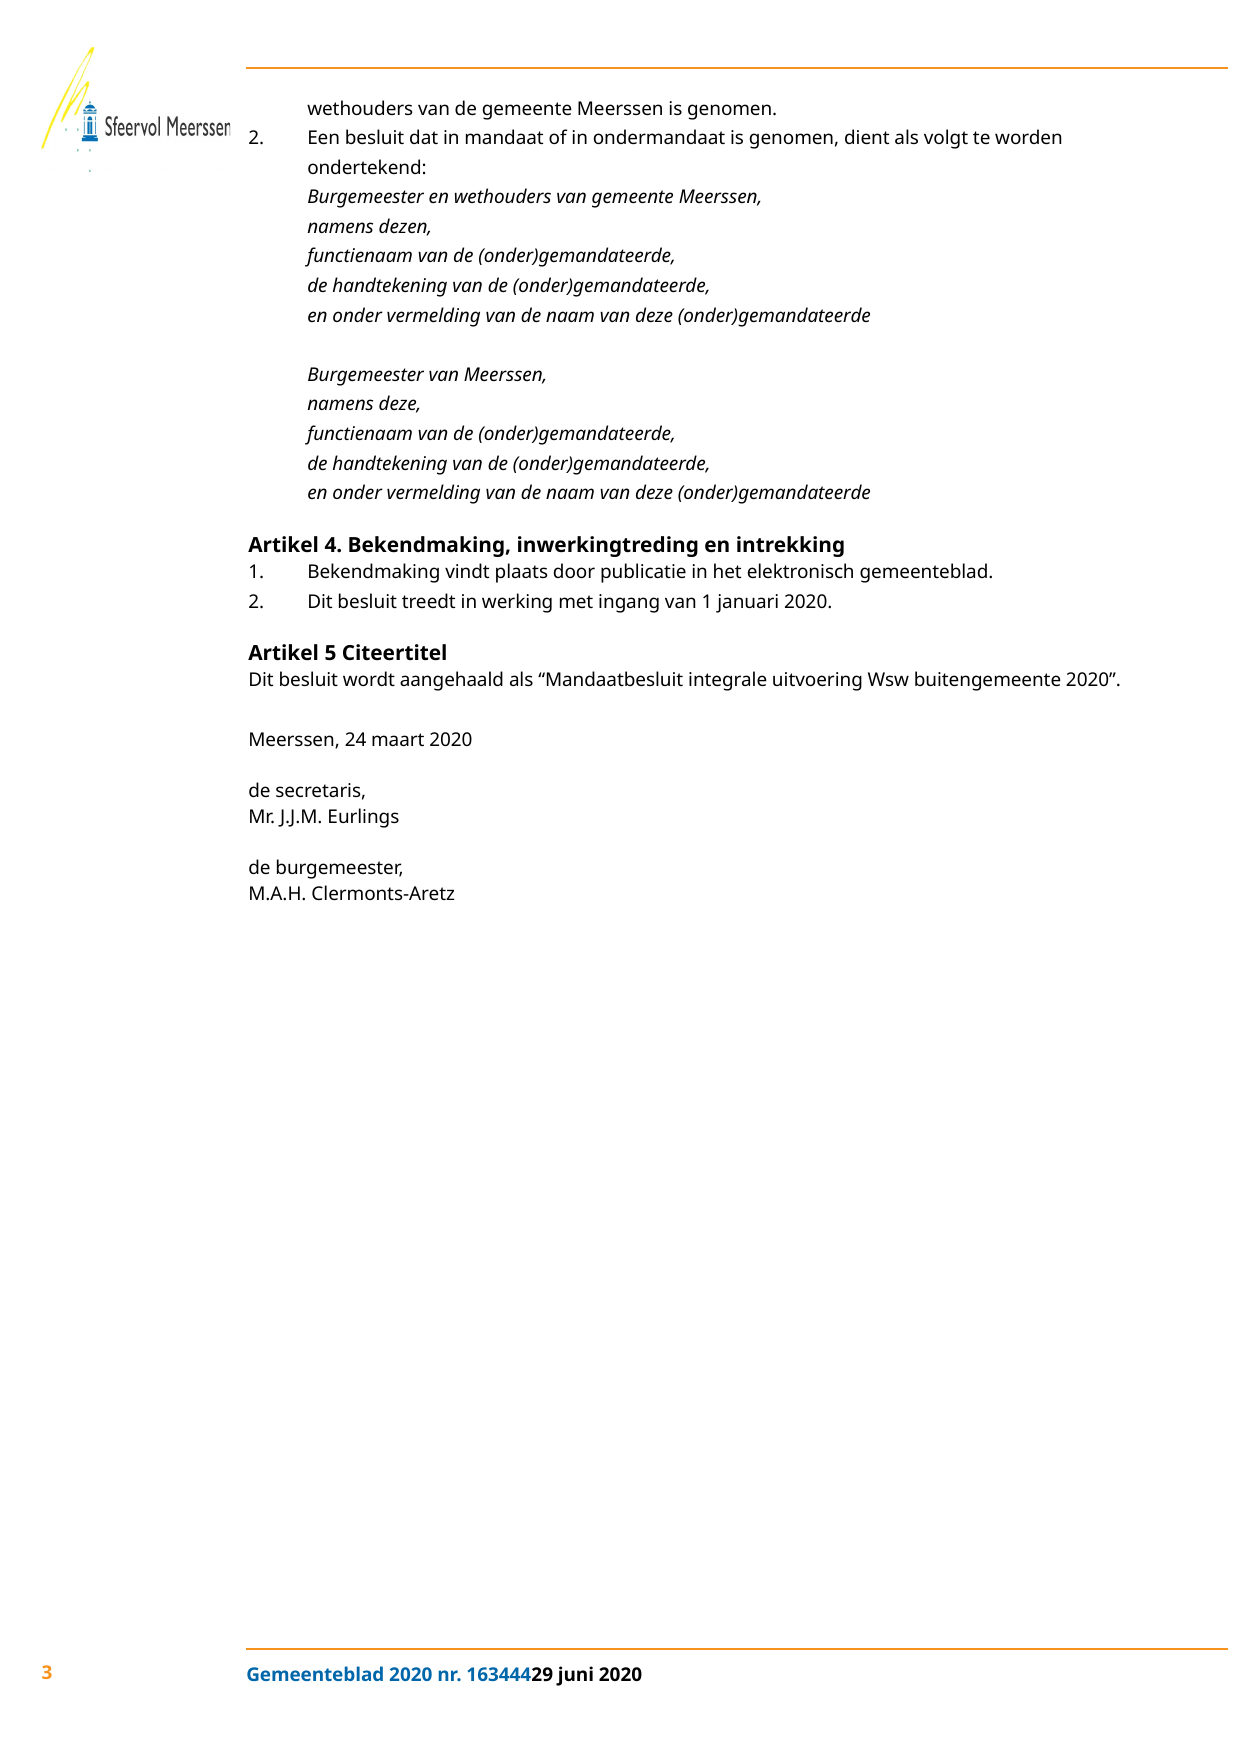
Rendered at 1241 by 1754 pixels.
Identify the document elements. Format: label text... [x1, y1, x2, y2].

list namens deze, [248, 391, 1152, 416]
text de burgemeester, [248, 854, 1152, 880]
list wethouders van de gemeente Meerssen is genomen. [248, 95, 1152, 121]
list Bekendmaking vindt plaats door publicatie in het elektronisch gemeenteblad. [248, 558, 1152, 584]
text de secretaris, [248, 777, 1152, 803]
list Een besluit dat in mandaat of in ondermandaat is genomen, dient als volgt te worden ondertekend: [248, 124, 1152, 180]
list Burgemeester van Meerssen, [248, 361, 1152, 387]
list Dit besluit treedt in werking met ingang van 1 januari 2020. [248, 588, 1152, 613]
text M.A.H. Clermonts-Aretz [248, 880, 1152, 906]
list functienaam van de (onder)gemandateerde, [248, 420, 1152, 446]
list en onder vermelding van de naam van deze (onder)gemandateerde [248, 479, 1152, 505]
text Artikel 5 Citeertitel [248, 638, 1152, 667]
text Mr. J.J.M. Eurlings [248, 803, 1152, 829]
list functienaam van de (onder)gemandateerde, [248, 243, 1152, 268]
list de handtekening van de (onder)gemandateerde, [248, 450, 1152, 476]
list en onder vermelding van de naam van deze (onder)gemandateerde [248, 302, 1152, 328]
text Meerssen, 24 maart 2020 [248, 726, 1152, 752]
list de handtekening van de (onder)gemandateerde, [248, 272, 1152, 298]
text Dit besluit wordt aangehaald als “Mandaatbesluit integrale uitvoering Wsw buitengemeente 2020”. [248, 667, 1152, 692]
text Artikel 4. Bekendmaking, inwerkingtreding en intrekking [248, 530, 1152, 558]
picture [41, 47, 231, 172]
list namens dezen, [248, 213, 1152, 239]
list Burgemeester en wethouders van gemeente Meerssen, [248, 183, 1152, 209]
